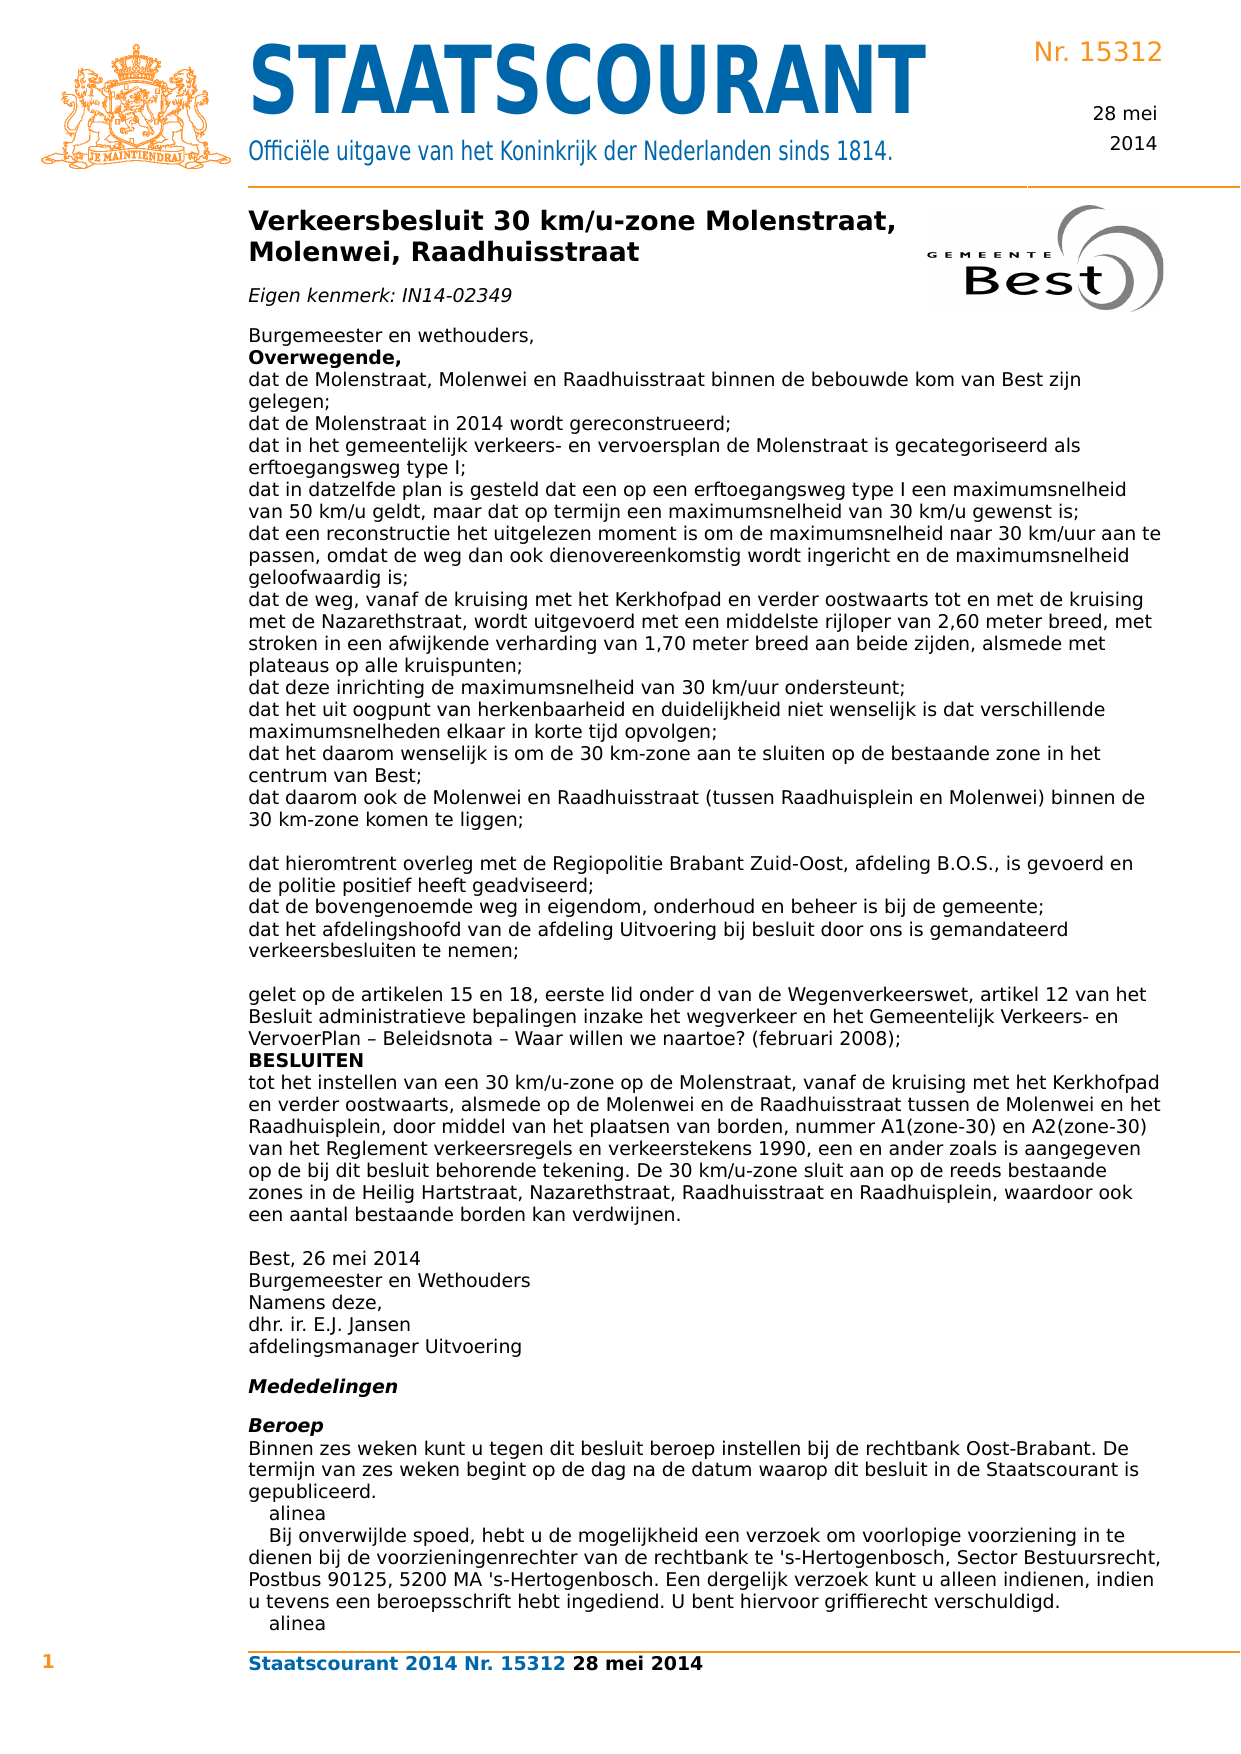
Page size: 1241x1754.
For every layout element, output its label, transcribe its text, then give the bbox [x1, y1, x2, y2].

text Bij onverwijlde spoed, hebt u de mogelijkheid een verzoek om voorlopige voorziening in te dienen bij de voorzieningenrechter van de rechtbank te 's-Hertogenbosch, Sector Bestuursrecht, Postbus 90125, 5200 MA 's-Hertogenbosch. Een dergelijk verzoek kunt u alleen indienen, indien u tevens een beroepsschrift hebt ingediend. U bent hiervoor griffierecht verschuldigd. [248, 1525, 1163, 1613]
text dat de weg, vanaf de kruising met het Kerkhofpad en verder oostwaarts tot en met de kruising met de Nazarethstraat, wordt uitgevoerd met een middelste rijloper van 2,60 meter breed, met stroken in een afwijkende verharding van 1,70 meter breed aan beide zijden, alsmede met plateaus op alle kruispunten; [248, 589, 1163, 677]
text dat het uit oogpunt van herkenbaarheid en duidelijkheid niet wenselijk is dat verschillende maximumsnelheden elkaar in korte tijd opvolgen; [248, 699, 1163, 743]
subtitle Overwegende, [248, 347, 1163, 369]
text Burgemeester en Wethouders [248, 1270, 1163, 1292]
text Burgemeester en wethouders, [248, 325, 1163, 347]
text BESLUITEN [248, 1050, 1163, 1072]
text tot het instellen van een 30 km/u-zone op de Molenstraat, vanaf de kruising met het Kerkhofpad en verder oostwaarts, alsmede op de Molenwei en de Raadhuisstraat tussen de Molenwei en het Raadhuisplein, door middel van het plaatsen van borden, nummer A1(zone-30) en A2(zone-30) van het Reglement verkeersregels en verkeerstekens 1990, een en ander zoals is aangegeven op de bij dit besluit behorende tekening. De 30 km/u-zone sluit aan op de reeds bestaande zones in de Heilig Hartstraat, Nazarethstraat, Raadhuisstraat en Raadhuisplein, waardoor ook een aantal bestaande borden kan verdwijnen. [248, 1072, 1163, 1226]
text dat de bovengenoemde weg in eigendom, onderhoud en beheer is bij de gemeente; [248, 896, 1163, 918]
subtitle Verkeersbesluit 30 km/u-zone Molenstraat, Molenwei, Raadhuisstraat [248, 206, 927, 268]
text afdelingsmanager Uitvoering [248, 1336, 1163, 1358]
text dat een reconstructie het uitgelezen moment is om de maximumsnelheid naar 30 km/uur aan te passen, omdat de weg dan ook dienovereenkomstig wordt ingericht en de maximumsnelheid geloofwaardig is; [248, 523, 1163, 589]
text Best, 26 mei 2014 [248, 1248, 1163, 1270]
text dat in het gemeentelijk verkeers- en vervoersplan de Molenstraat is gecategoriseerd als erftoegangsweg type I; [248, 435, 1163, 479]
text dat in datzelfde plan is gesteld dat een op een erftoegangsweg type I een maximumsnelheid van 50 km/u geldt, maar dat op termijn een maximumsnelheid van 30 km/u gewenst is; [248, 479, 1163, 523]
picture [927, 205, 1164, 312]
text dat het afdelingshoofd van de afdeling Uitvoering bij besluit door ons is gemandateerd verkeersbesluiten te nemen; [248, 918, 1163, 962]
text dat deze inrichting de maximumsnelheid van 30 km/uur ondersteunt; [248, 677, 1163, 699]
text dat de Molenstraat in 2014 wordt gereconstrueerd; [248, 413, 1163, 435]
text dat hieromtrent overleg met de Regiopolitie Brabant Zuid-Oost, afdeling B.O.S., is gevoerd en de politie positief heeft geadviseerd; [248, 852, 1163, 896]
text dat de Molenstraat, Molenwei en Raadhuisstraat binnen de bebouwde kom van Best zijn gelegen; [248, 369, 1163, 413]
text Eigen kenmerk: IN14-02349 [248, 285, 927, 307]
text dat het daarom wenselijk is om de 30 km-zone aan te sluiten op de bestaande zone in het centrum van Best; [248, 743, 1163, 787]
subtitle Mededelingen [248, 1376, 1163, 1398]
text alinea­ [248, 1503, 1163, 1525]
text dhr. ir. E.J. Jansen [248, 1314, 1163, 1336]
text gelet op de artikelen 15 en 18, eerste lid onder d van de Wegenverkeerswet, artikel 12 van het Besluit administratieve bepalingen inzake het wegverkeer en het Gemeentelijk Verkeers- en VervoerPlan – Beleidsnota – Waar willen we naartoe? (februari 2008); [248, 984, 1163, 1050]
subtitle Beroep [248, 1415, 1163, 1437]
text alinea­ [248, 1613, 1163, 1635]
text dat daarom ook de Molenwei en Raadhuisstraat (tussen Raadhuisplein en Molenwei) binnen de 30 km-zone komen te liggen; [248, 787, 1163, 831]
text Namens deze, [248, 1292, 1163, 1314]
picture [41, 44, 231, 169]
text Binnen zes weken kunt u tegen dit besluit beroep instellen bij de rechtbank Oost-Brabant. De termijn van zes weken begint op de dag na de datum waarop dit besluit in de Staatscourant is gepubliceerd. [248, 1437, 1163, 1503]
